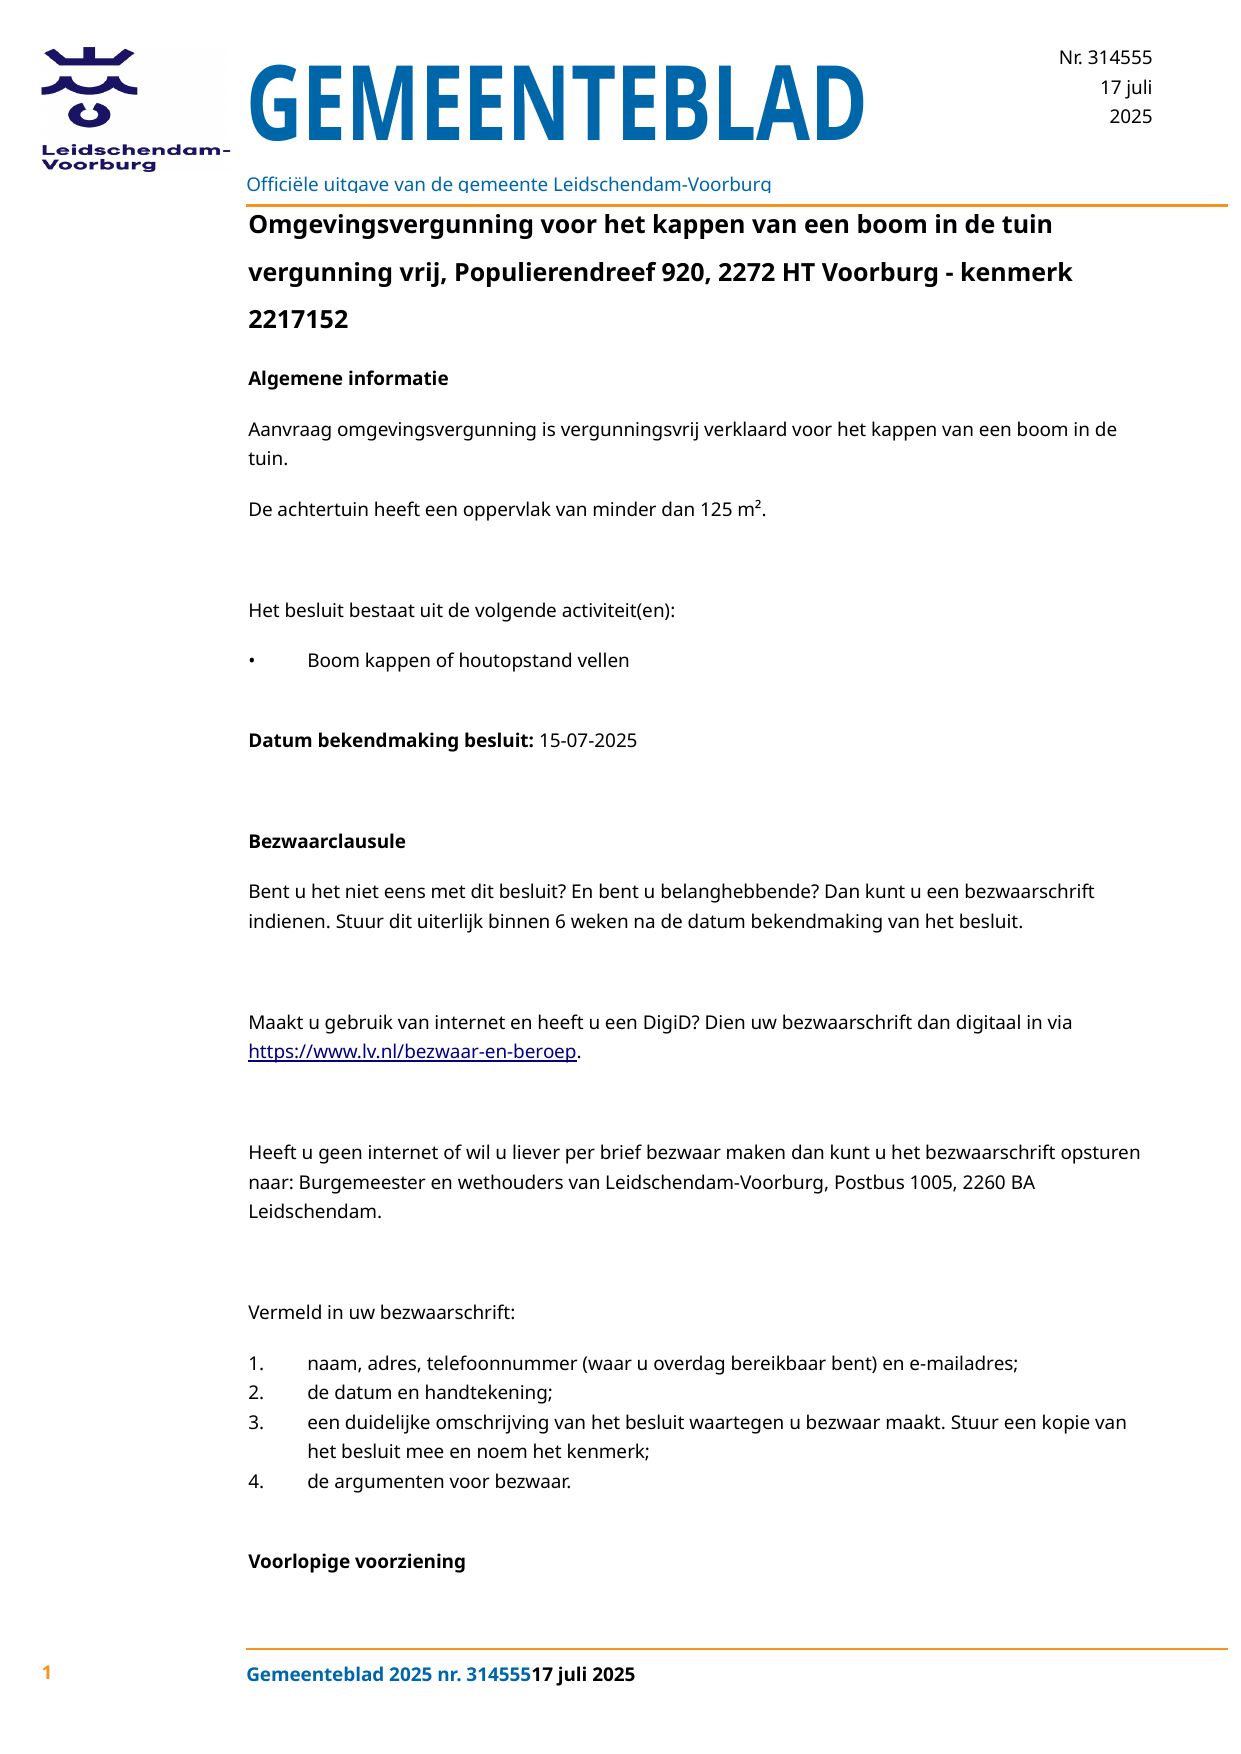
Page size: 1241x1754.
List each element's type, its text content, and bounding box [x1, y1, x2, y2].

list naam, adres, telefoonnummer (waar u overdag bereikbaar bent) en e-mailadres; [248, 1350, 1152, 1375]
list de datum en handtekening; [248, 1379, 1152, 1405]
picture [41, 47, 231, 172]
text Datum bekendmaking besluit: 15-07-2025 [248, 727, 1152, 753]
text De achtertuin heeft een oppervlak van minder dan 125 m². [248, 496, 1152, 522]
text Het besluit bestaat uit de volgende activiteit(en): [248, 597, 1152, 622]
text Maakt u gebruik van internet en heeft u een DigiD? Dien uw bezwaarschrift dan digitaal in via https://www.lv.nl/bezwaar-en-beroep. [248, 1009, 1152, 1064]
text Omgevingsvergunning voor het kappen van een boom in de tuin vergunning vrij, Populierendreef 920, 2272 HT Voorburg - kenmerk 2217152 [248, 207, 1152, 336]
list een duidelijke omschrijving van het besluit waartegen u bezwaar maakt. Stuur een kopie van het besluit mee en noem het kenmerk; [248, 1409, 1152, 1464]
text Heeft u geen internet of wil u liever per brief bezwaar maken dan kunt u het bezwaarschrift opsturen naar: Burgemeester en wethouders van Leidschendam-Voorburg, Postbus 1005, 2260 BA Leidschendam. [248, 1139, 1152, 1224]
list de argumenten voor bezwaar. [248, 1468, 1152, 1494]
text Algemene informatie [248, 366, 1152, 391]
text Vermeld in uw bezwaarschrift: [248, 1299, 1152, 1325]
text Bent u het niet eens met dit besluit? En bent u belanghebbende? Dan kunt u een bezwaarschrift indienen. Stuur dit uiterlijk binnen 6 weken na de datum bekendmaking van het besluit. [248, 878, 1152, 934]
text Aanvraag omgevingsvergunning is vergunningsvrij verklaard voor het kappen van een boom in de tuin. [248, 416, 1152, 471]
text Bezwaarclausule [248, 828, 1152, 854]
list Boom kappen of houtopstand vellen [248, 647, 1152, 673]
text Voorlopige voorziening [248, 1548, 1152, 1574]
